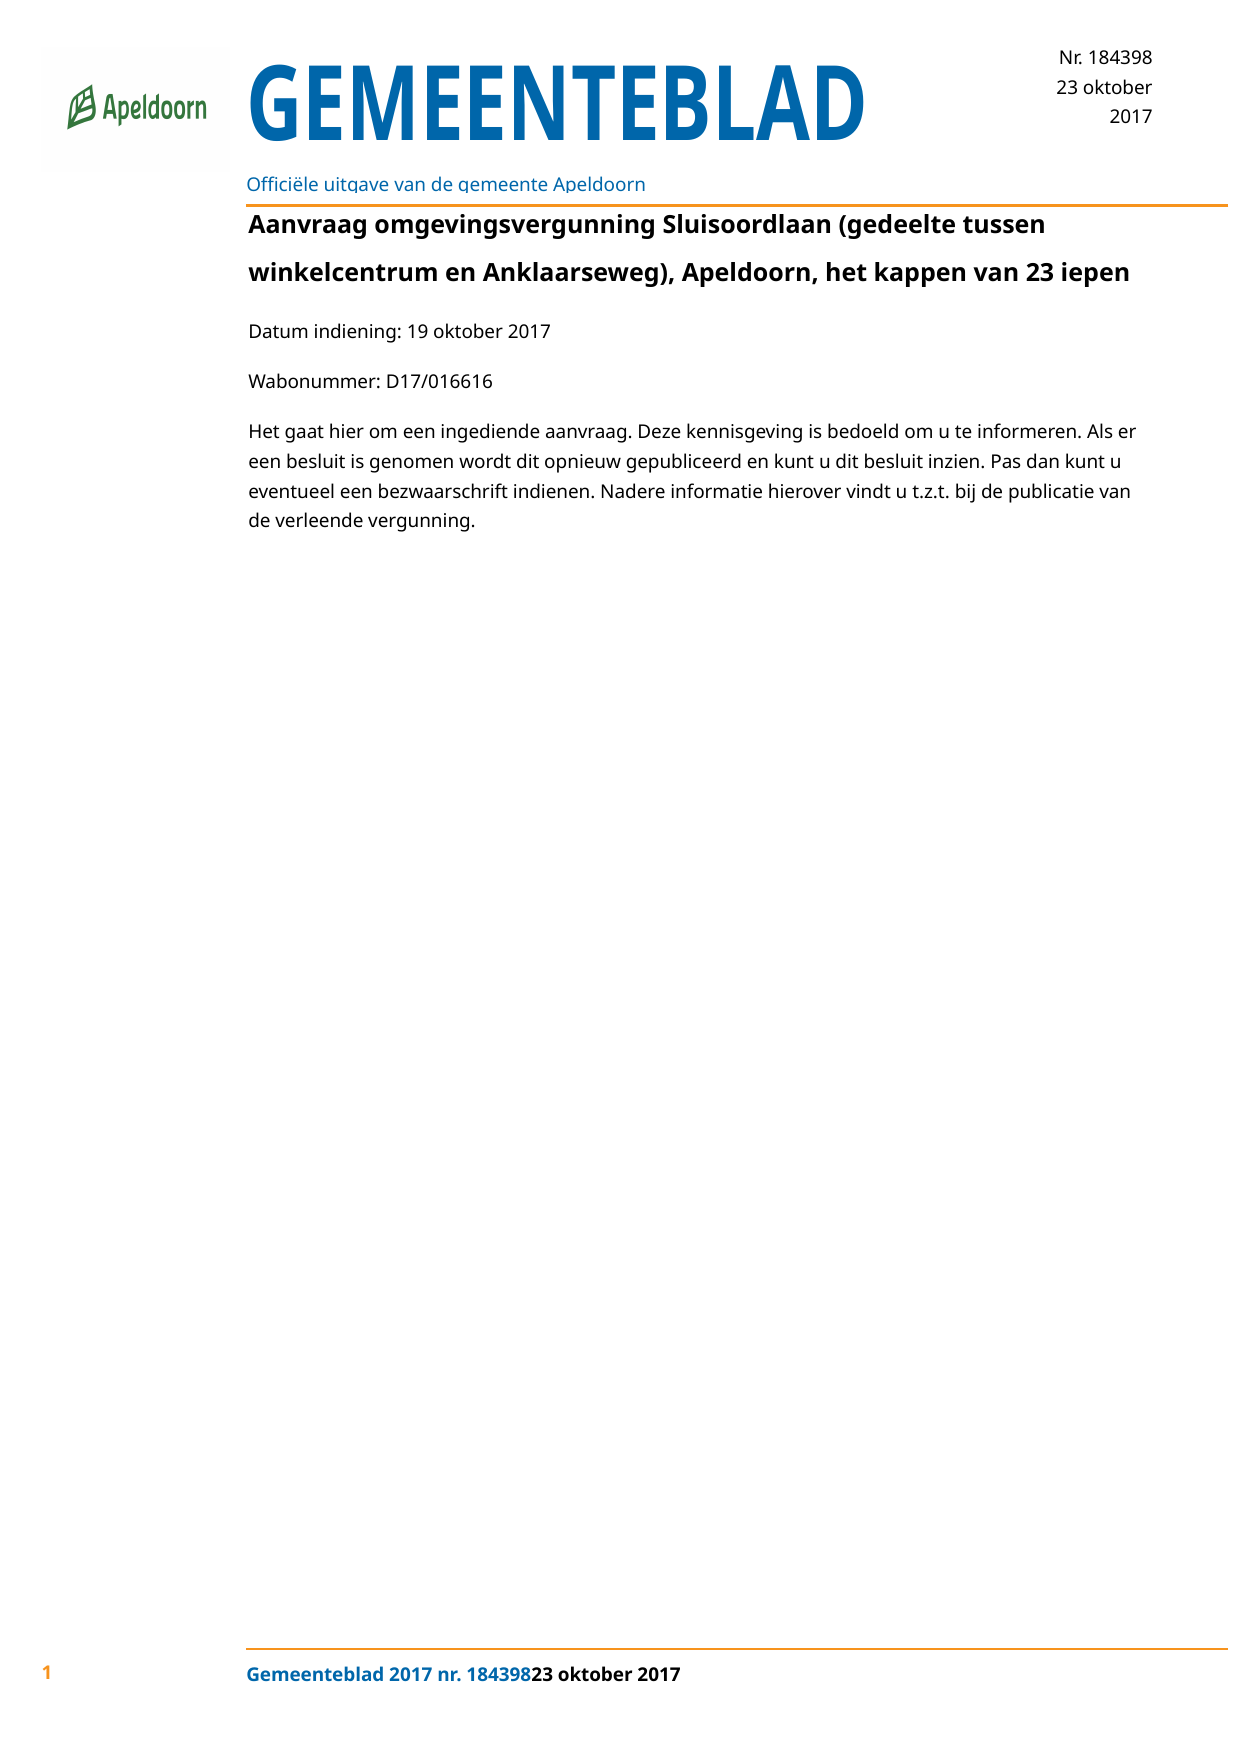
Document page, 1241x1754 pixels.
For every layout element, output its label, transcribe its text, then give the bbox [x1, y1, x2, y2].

text Het gaat hier om een ingediende aanvraag. Deze kennisgeving is bedoeld om u te informeren. Als er een besluit is genomen wordt dit opnieuw gepubliceerd en kunt u dit besluit inzien. Pas dan kunt u eventueel een bezwaarschrift indienen. Nadere informatie hierover vindt u t.z.t. bij de publicatie van de verleende vergunning. [248, 419, 1152, 533]
text Aanvraag omgevingsvergunning Sluisoordlaan (gedeelte tussen winkelcentrum en Anklaarseweg), Apeldoorn, het kappen van 23 iepen [248, 207, 1152, 288]
picture [41, 47, 231, 172]
text Wabonummer: D17/016616 [248, 368, 1152, 394]
text Datum indiening: 19 oktober 2017 [248, 318, 1152, 344]
